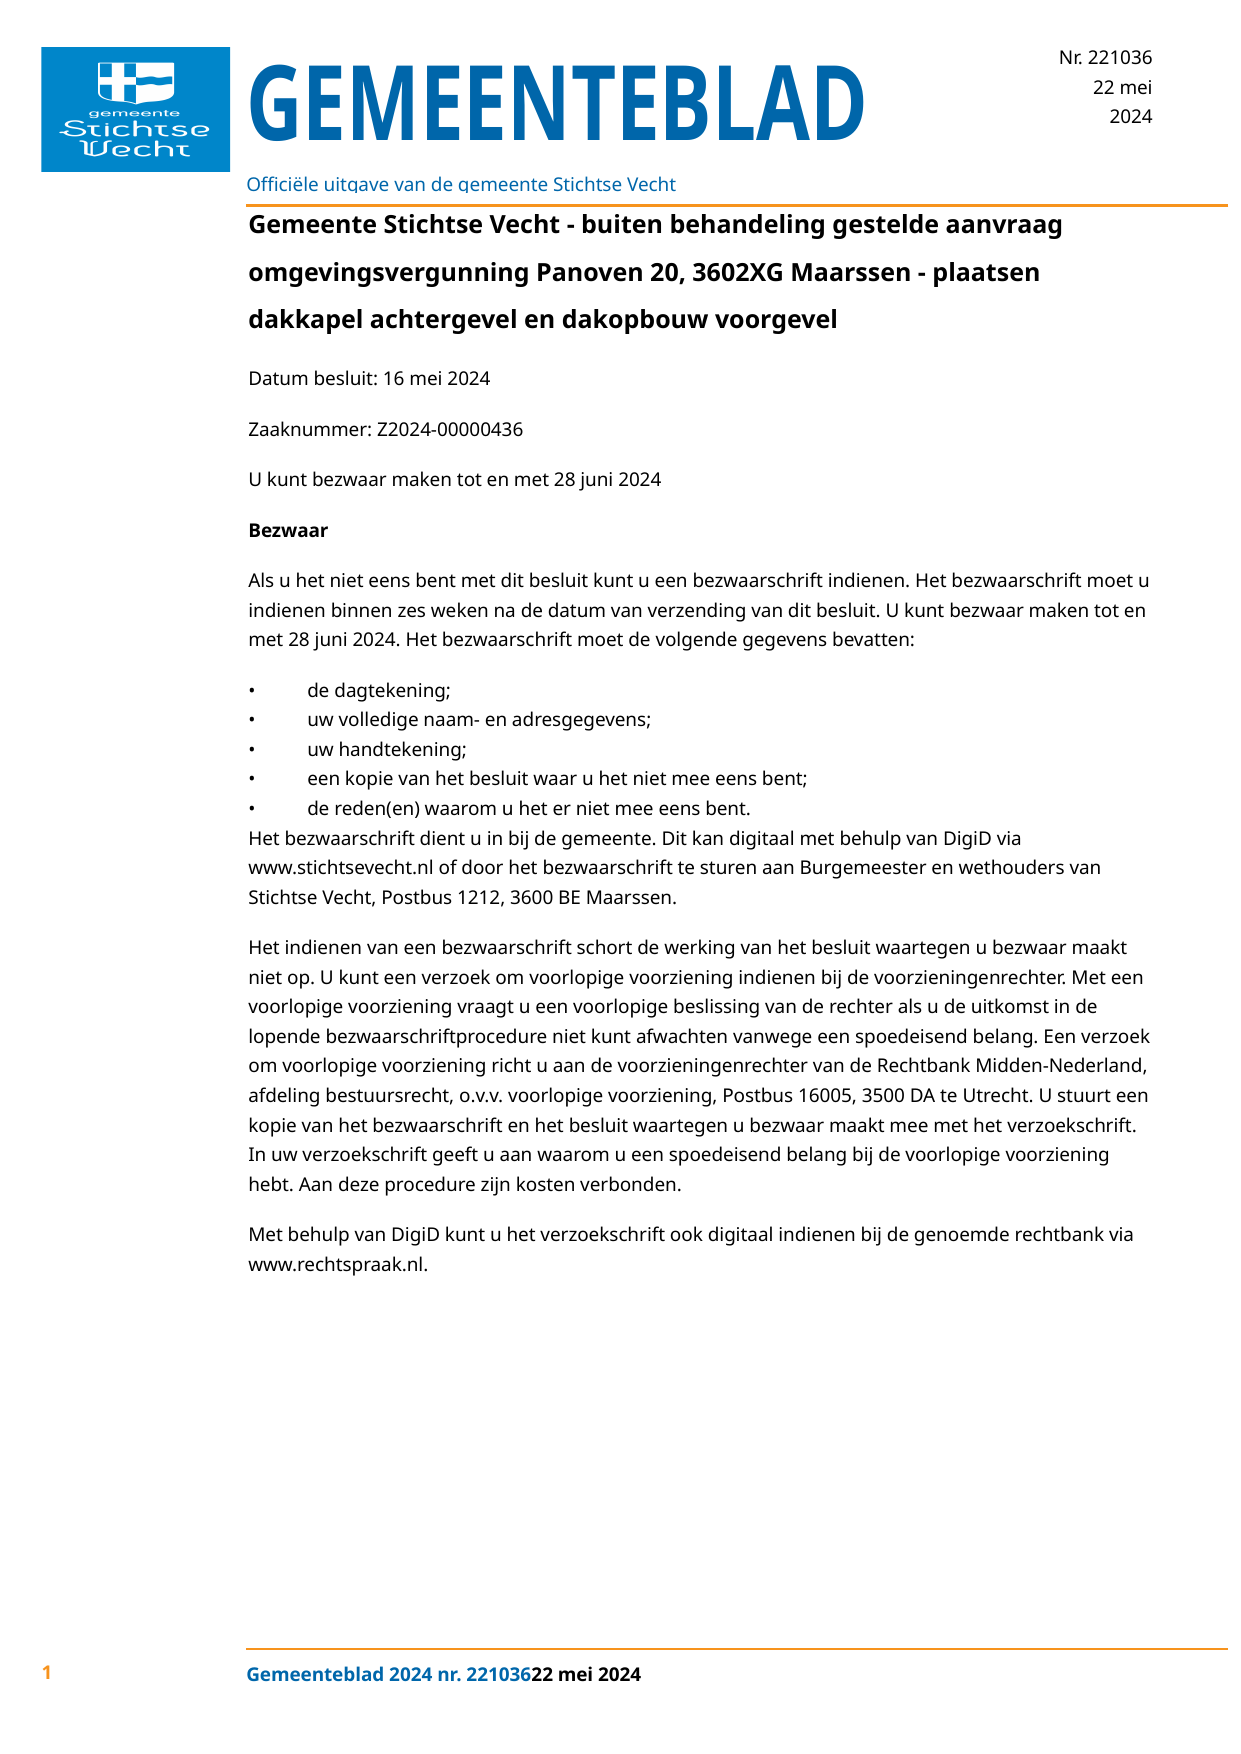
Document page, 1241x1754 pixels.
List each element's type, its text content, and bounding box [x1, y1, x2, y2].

list de reden(en) waarom u het er niet mee eens bent. [248, 795, 1152, 821]
text Bezwaar [248, 517, 1152, 542]
text Met behulp van DigiD kunt u het verzoekschrift ook digitaal indienen bij de genoemde rechtbank via www.rechtspraak.nl. [248, 1221, 1152, 1277]
text Als u het niet eens bent met dit besluit kunt u een bezwaarschrift indienen. Het bezwaarschrift moet u indienen binnen zes weken na de datum van verzending van dit besluit. U kunt bezwaar maken tot en met 28 juni 2024. Het bezwaarschrift moet de volgende gegevens bevatten: [248, 567, 1152, 652]
list uw volledige naam- en adresgegevens; [248, 706, 1152, 732]
picture [99, 63, 135, 101]
text U kunt bezwaar maken tot en met 28 juni 2024 [248, 466, 1152, 492]
text Datum besluit: 16 mei 2024 [248, 366, 1152, 391]
text Het indienen van een bezwaarschrift schort de werking van het besluit waartegen u bezwaar maakt niet op. U kunt een verzoek om voorlopige voorziening indienen bij de voorzieningenrechter. Met een voorlopige voorziening vraagt u een voorlopige beslissing van de rechter als u de uitkomst in de lopende bezwaarschriftprocedure niet kunt afwachten vanwege een spoedeisend belang. Een verzoek om voorlopige voorziening richt u aan de voorzieningenrechter van de Rechtbank Midden-Nederland, afdeling bestuursrecht, o.v.v. voorlopige voorziening, Postbus 16005, 3500 DA te Utrecht. U stuurt een kopie van het bezwaarschrift en het besluit waartegen u bezwaar maakt mee met het verzoekschrift. In uw verzoekschrift geeft u aan waarom u een spoedeisend belang bij de voorlopige voorziening hebt. Aan deze procedure zijn kosten verbonden. [248, 934, 1152, 1197]
list een kopie van het besluit waar u het niet mee eens bent; [248, 766, 1152, 791]
text Zaaknummer: Z2024-00000436 [248, 416, 1152, 442]
list de dagtekening; [248, 677, 1152, 702]
list uw handtekening; [248, 736, 1152, 762]
text Het bezwaarschrift dient u in bij de gemeente. Dit kan digitaal met behulp van DigiD via www.stichtsevecht.nl of door het bezwaarschrift te sturen aan Burgemeester en wethouders van Stichtse Vecht, Postbus 1212, 3600 BE Maarssen. [248, 825, 1152, 909]
text Gemeente Stichtse Vecht - buiten behandeling gestelde aanvraag omgevingsvergunning Panoven 20, 3602XG Maarssen - plaatsen dakkapel achtergevel en dakopbouw voorgevel [248, 207, 1152, 336]
picture [137, 63, 174, 103]
